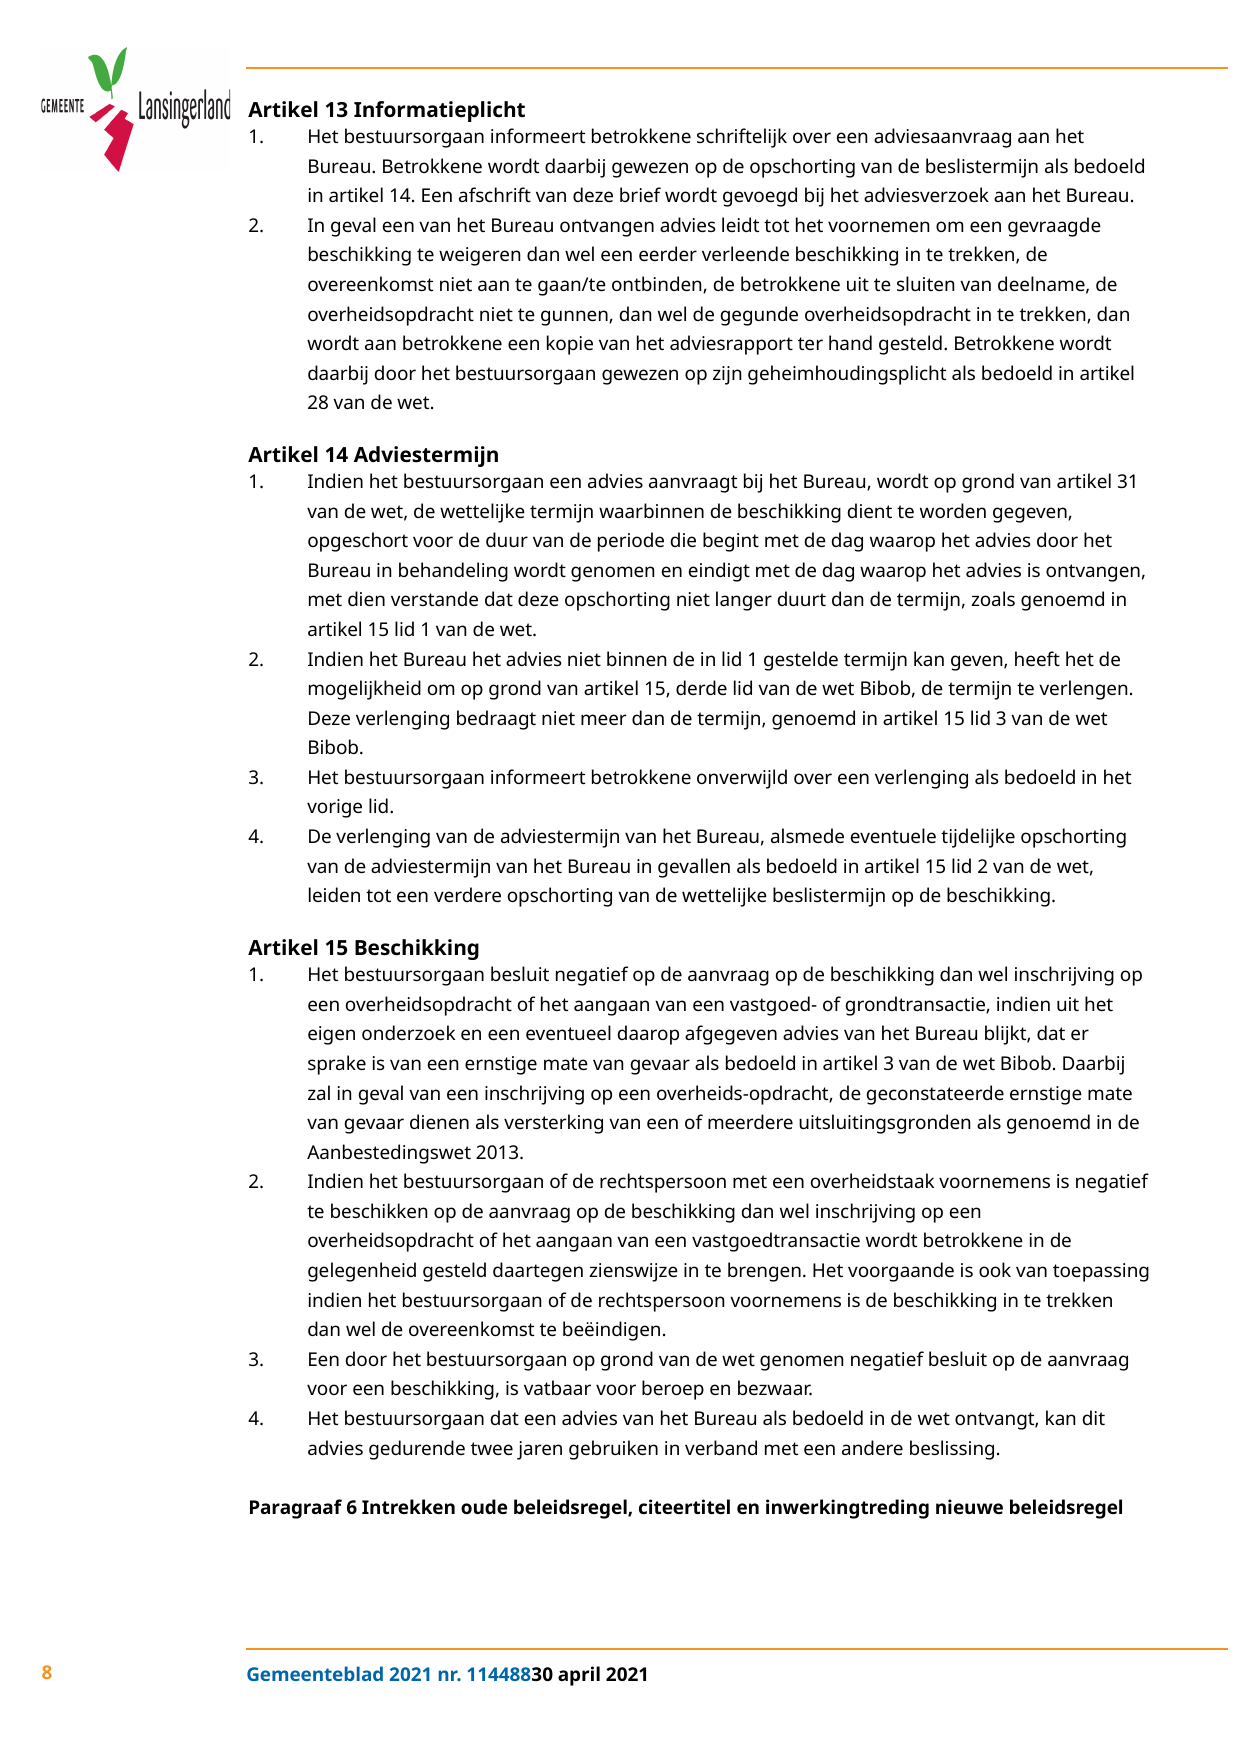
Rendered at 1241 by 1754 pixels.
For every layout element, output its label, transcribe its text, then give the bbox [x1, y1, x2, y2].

list Indien het bestuursorgaan of de rechtspersoon met een overheidstaak voornemens is negatief te beschikken op de aanvraag op de beschikking dan wel inschrijving op een overheidsopdracht of het aangaan van een vastgoedtransactie wordt betrokkene in de gelegenheid gesteld daartegen zienswijze in te brengen. Het voorgaande is ook van toepassing indien het bestuursorgaan of de rechtspersoon voornemens is de beschikking in te trekken dan wel de overeenkomst te beëindigen. [248, 1168, 1152, 1342]
text Paragraaf 6 Intrekken oude beleidsregel, citeertitel en inwerkingtreding nieuwe beleidsregel [248, 1494, 1152, 1519]
list Het bestuursorgaan informeert betrokkene onverwijld over een verlenging als bedoeld in het vorige lid. [248, 764, 1152, 819]
text Artikel 13 Informatieplicht [248, 95, 1152, 123]
list Een door het bestuursorgaan op grond van de wet genomen negatief besluit op de aanvraag voor een beschikking, is vatbaar voor beroep en bezwaar. [248, 1346, 1152, 1401]
list Indien het bestuursorgaan een advies aanvraagt bij het Bureau, wordt op grond van artikel 31 van de wet, de wettelijke termijn waarbinnen de beschikking dient te worden gegeven, opgeschort voor de duur van de periode die begint met de dag waarop het advies door het Bureau in behandeling wordt genomen en eindigt met de dag waarop het advies is ontvangen, met dien verstande dat deze opschorting niet langer duurt dan de termijn, zoals genoemd in artikel 15 lid 1 van de wet. [248, 468, 1152, 642]
picture [41, 47, 231, 172]
list De verlenging van de adviestermijn van het Bureau, alsmede eventuele tijdelijke opschorting van de adviestermijn van het Bureau in gevallen als bedoeld in artikel 15 lid 2 van de wet, leiden tot een verdere opschorting van de wettelijke beslistermijn op de beschikking. [248, 823, 1152, 908]
text Artikel 14 Adviestermijn [248, 440, 1152, 468]
text Artikel 15 Beschikking [248, 933, 1152, 961]
list Indien het Bureau het advies niet binnen de in lid 1 gestelde termijn kan geven, heeft het de mogelijkheid om op grond van artikel 15, derde lid van de wet Bibob, de termijn te verlengen. Deze verlenging bedraagt niet meer dan de termijn, genoemd in artikel 15 lid 3 van de wet Bibob. [248, 646, 1152, 760]
list Het bestuursorgaan dat een advies van het Bureau als bedoeld in de wet ontvangt, kan dit advies gedurende twee jaren gebruiken in verband met een andere beslissing. [248, 1405, 1152, 1460]
list In geval een van het Bureau ontvangen advies leidt tot het voornemen om een gevraagde beschikking te weigeren dan wel een eerder verleende beschikking in te trekken, de overeenkomst niet aan te gaan/te ontbinden, de betrokkene uit te sluiten van deelname, de overheidsopdracht niet te gunnen, dan wel de gegunde overheidsopdracht in te trekken, dan wordt aan betrokkene een kopie van het adviesrapport ter hand gesteld. Betrokkene wordt daarbij door het bestuursorgaan gewezen op zijn geheimhoudingsplicht als bedoeld in artikel 28 van de wet. [248, 212, 1152, 415]
list Het bestuursorgaan besluit negatief op de aanvraag op de beschikking dan wel inschrijving op een overheidsopdracht of het aangaan van een vastgoed- of grondtransactie, indien uit het eigen onderzoek en een eventueel daarop afgegeven advies van het Bureau blijkt, dat er sprake is van een ernstige mate van gevaar als bedoeld in artikel 3 van de wet Bibob. Daarbij zal in geval van een inschrijving op een overheids-opdracht, de geconstateerde ernstige mate van gevaar dienen als versterking van een of meerdere uitsluitingsgronden als genoemd in de Aanbestedingswet 2013. [248, 961, 1152, 1164]
list Het bestuursorgaan informeert betrokkene schriftelijk over een adviesaanvraag aan het Bureau. Betrokkene wordt daarbij gewezen op de opschorting van de beslistermijn als bedoeld in artikel 14. Een afschrift van deze brief wordt gevoegd bij het adviesverzoek aan het Bureau. [248, 123, 1152, 208]
